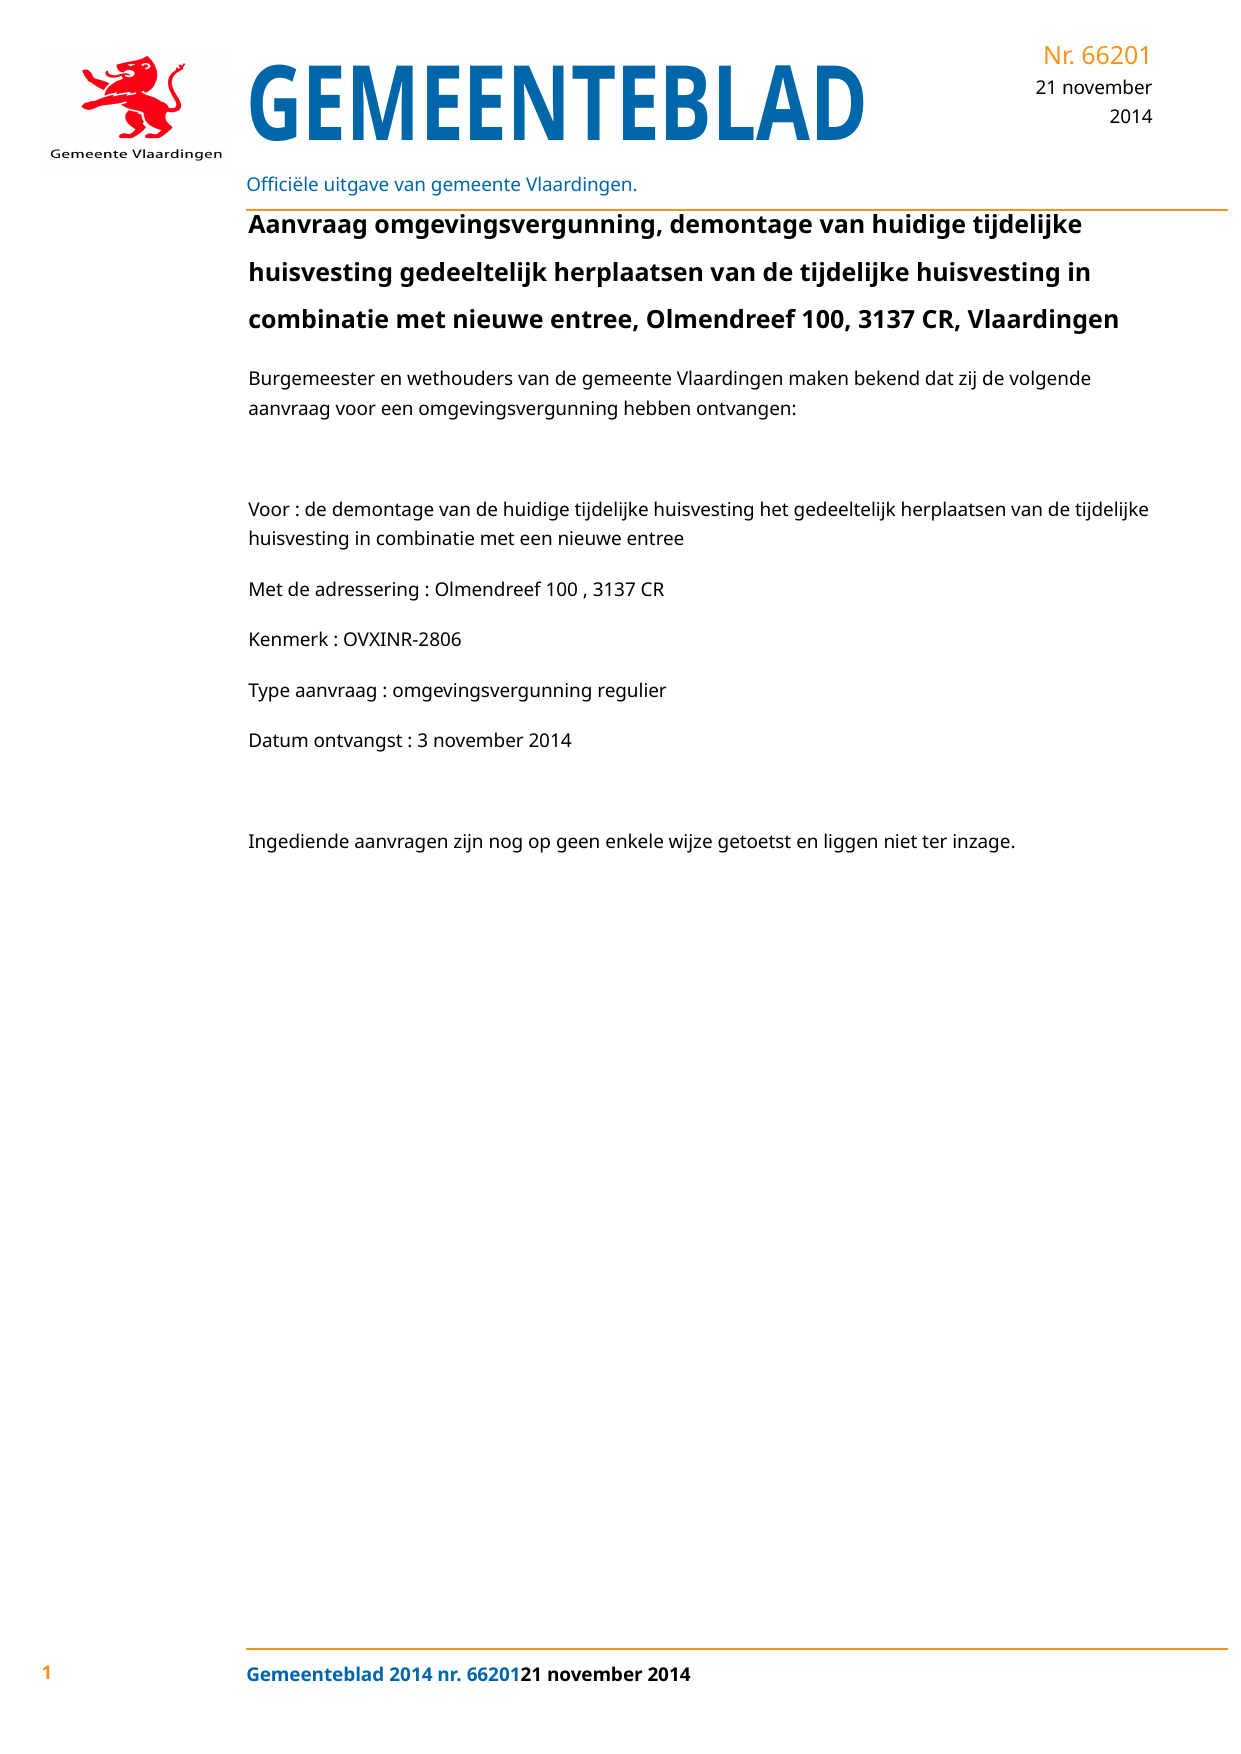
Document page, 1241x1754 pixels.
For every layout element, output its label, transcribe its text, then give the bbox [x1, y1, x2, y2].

text Aanvraag omgevingsvergunning, demontage van huidige tijdelijke huisvesting gedeeltelijk herplaatsen van de tijdelijke huisvesting in combinatie met nieuwe entree, Olmendreef 100, 3137 CR, Vlaardingen [248, 211, 1152, 336]
text Ingediende aanvragen zijn nog op geen enkele wijze getoetst en liggen niet ter inzage. [248, 828, 1152, 854]
text Met de adressering : Olmendreef 100 , 3137 CR [248, 576, 1152, 602]
text Type aanvraag : omgevingsvergunning regulier [248, 677, 1152, 702]
text Burgemeester en wethouders van de gemeente Vlaardingen maken bekend dat zij de volgende aanvraag voor een omgevingsvergunning hebben ontvangen: [248, 366, 1152, 421]
text Datum ontvangst : 3 november 2014 [248, 727, 1152, 753]
text Voor : de demontage van de huidige tijdelijke huisvesting het gedeeltelijk herplaatsen van de tijdelijke huisvesting in combinatie met een nieuwe entree [248, 496, 1152, 551]
text Kenmerk : OVXINR-2806 [248, 626, 1152, 652]
picture [41, 47, 231, 172]
